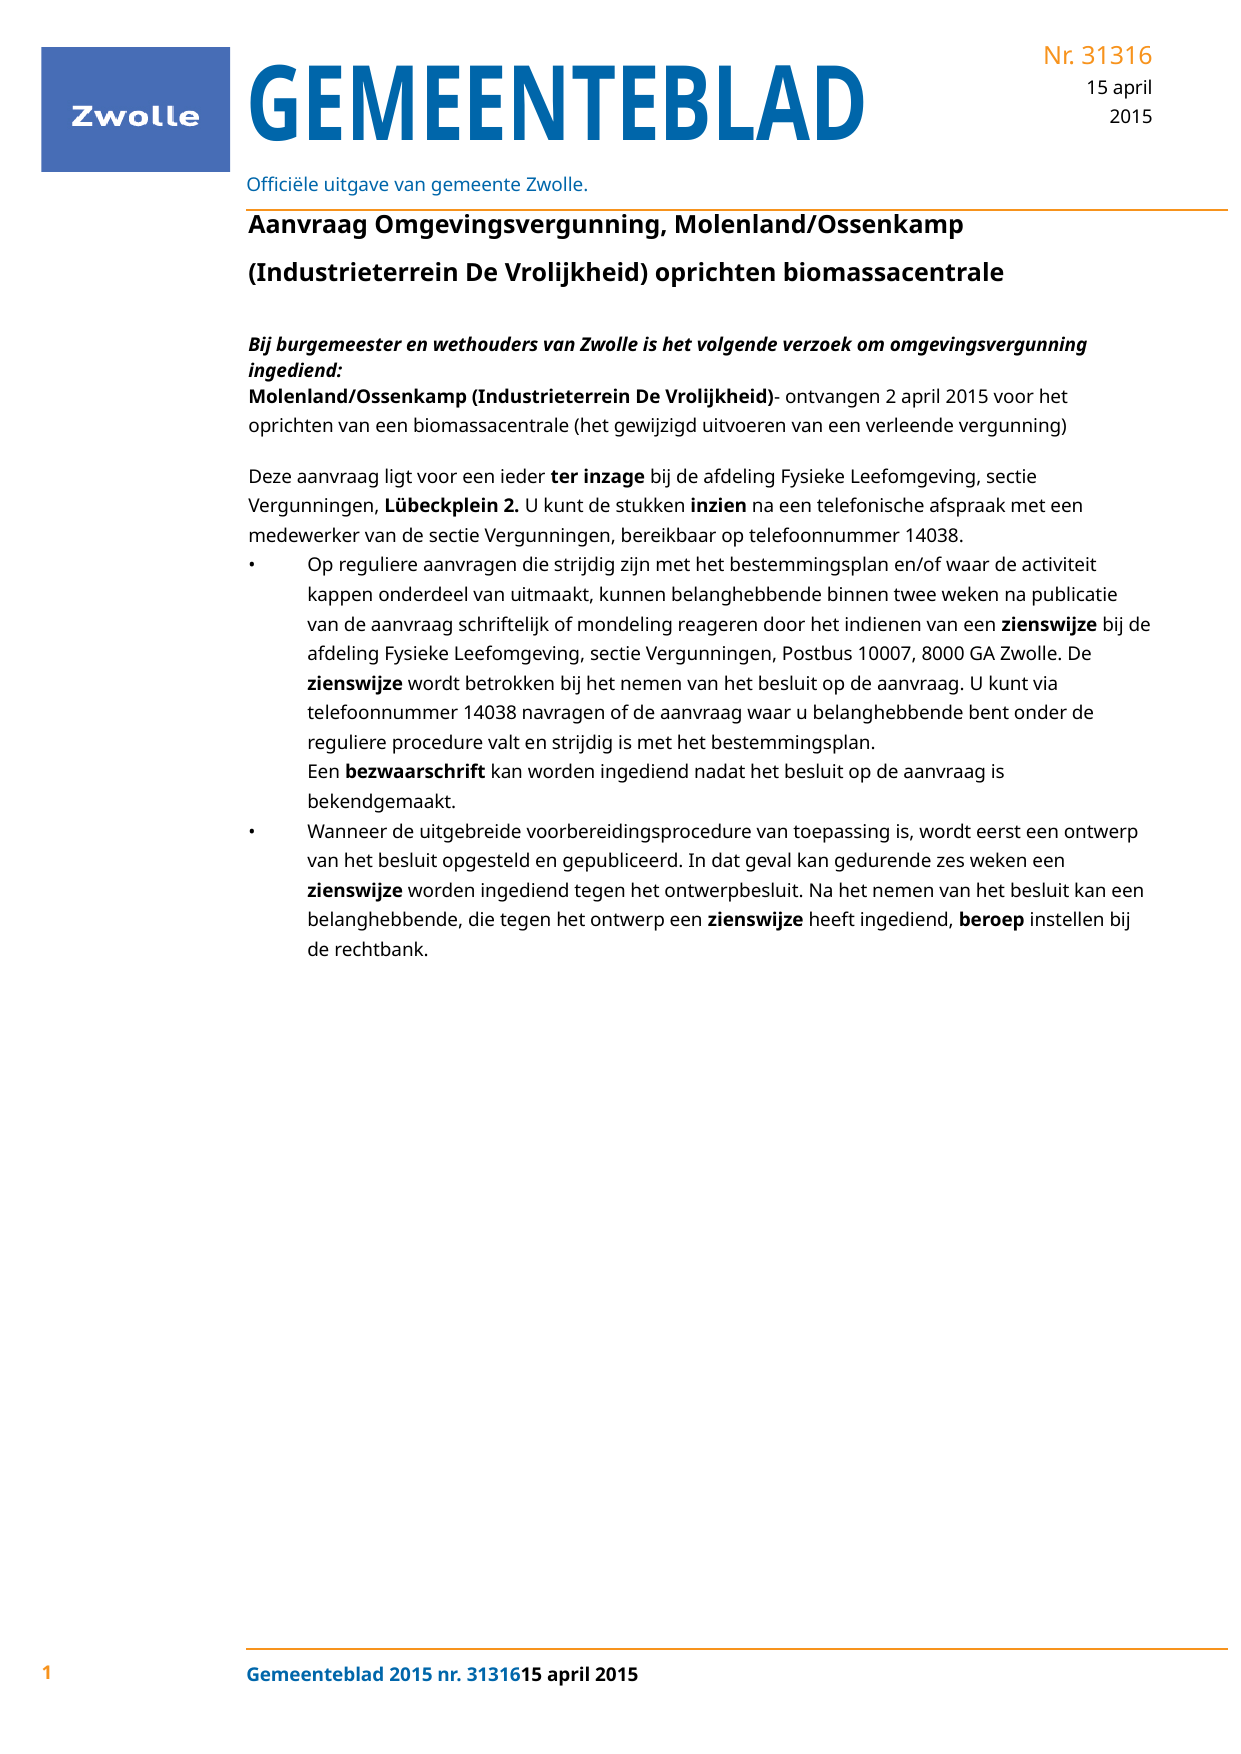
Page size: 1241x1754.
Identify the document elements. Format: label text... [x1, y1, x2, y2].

text Deze aanvraag ligt voor een ieder ter inzage bij de afdeling Fysieke Leefomgeving, sectie Vergunningen, Lübeckplein 2. U kunt de stukken inzien na een telefonische afspraak met een medewerker van de sectie Vergunningen, bereikbaar op telefoonnummer 14038. [248, 463, 1152, 548]
text Aanvraag Omgevingsvergunning, Molenland/Ossenkamp (Industrieterrein De Vrolijkheid) oprichten biomassacentrale [248, 211, 1152, 288]
list Een bezwaarschrift kan worden ingediend nadat het besluit op de aanvraag is bekendgemaakt. [248, 759, 1152, 814]
text Molenland/Ossenkamp (Industrieterrein De Vrolijkheid)- ontvangen 2 april 2015 voor het oprichten van een biomassacentrale (het gewijzigd uitvoeren van een verleende vergunning) [248, 383, 1152, 438]
list Op reguliere aanvragen die strijdig zijn met het bestemmingsplan en/of waar de activiteit kappen onderdeel van uitmaakt, kunnen belanghebbende binnen twee weken na publicatie van de aanvraag schriftelijk of mondeling reageren door het indienen van een zienswijze bij de afdeling Fysieke Leefomgeving, sectie Vergunningen, Postbus 10007, 8000 GA Zwolle. De zienswijze wordt betrokken bij het nemen van het besluit op de aanvraag. U kunt via telefoonnummer 14038 navragen of de aanvraag waar u belanghebbende bent onder de reguliere procedure valt en strijdig is met het bestemmingsplan. [248, 552, 1152, 755]
picture [41, 47, 231, 172]
list Wanneer de uitgebreide voorbereidingsprocedure van toepassing is, wordt eerst een ontwerp van het besluit opgesteld en gepubliceerd. In dat geval kan gedurende zes weken een zienswijze worden ingediend tegen het ontwerpbesluit. Na het nemen van het besluit kan een belanghebbende, die tegen het ontwerp een zienswijze heeft ingediend, beroep instellen bij de rechtbank. [248, 818, 1152, 962]
text Bij burgemeester en wethouders van Zwolle is het volgende verzoek om omgevingsvergunning ingediend: [248, 331, 1152, 383]
